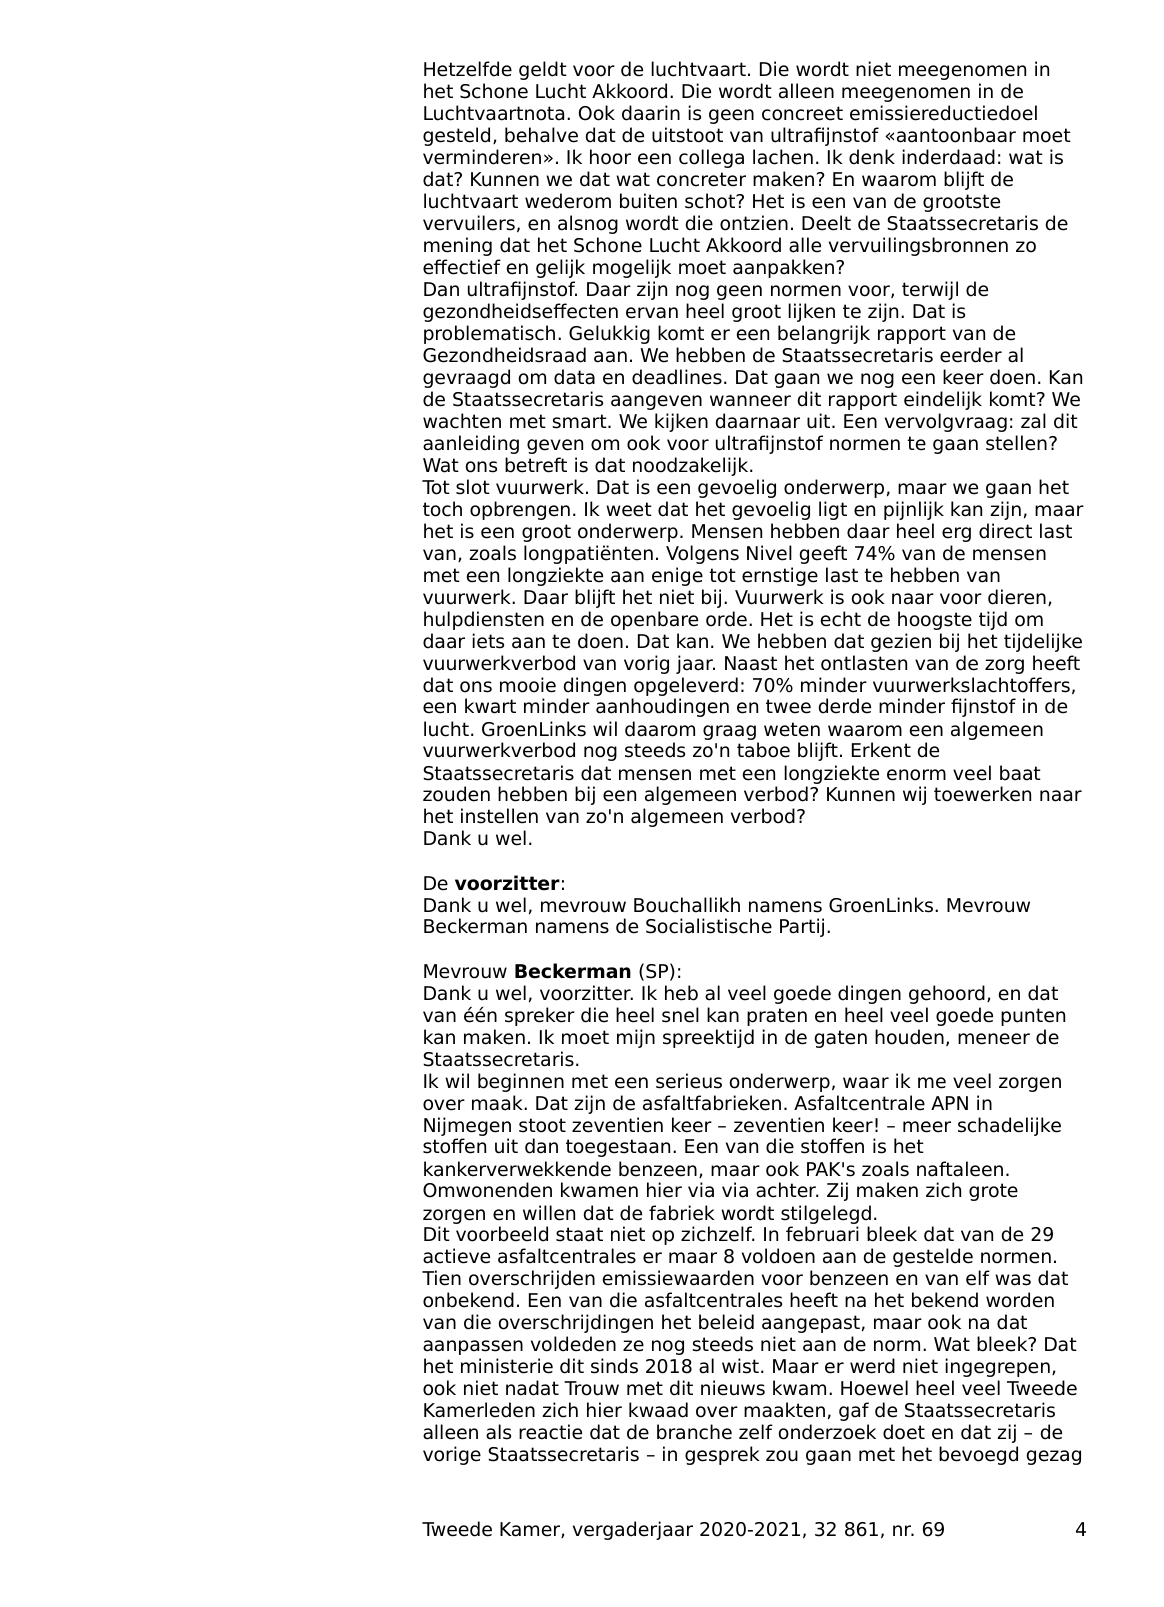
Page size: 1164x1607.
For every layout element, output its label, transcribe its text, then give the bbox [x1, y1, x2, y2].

text De voorzitter: [422, 872, 1087, 894]
text Dit voorbeeld staat niet op zichzelf. In februari bleek dat van de 29 actieve asfaltcentrales er maar 8 voldoen aan de gestelde normen. Tien overschrijden emissiewaarden voor benzeen en van elf was dat onbekend. Een van die asfaltcentrales heeft na het bekend worden van die overschrijdingen het beleid aangepast, maar ook na dat aanpassen voldeden ze nog steeds niet aan de norm. Wat bleek? Dat het ministerie dit sinds 2018 al wist. Maar er werd niet ingegrepen, ook niet nadat Trouw met dit nieuws kwam. Hoewel heel veel Tweede Kamerleden zich hier kwaad over maakten, gaf de Staatssecretaris alleen als reactie dat de branche zelf onderzoek doet en dat zij – de vorige Staatssecretaris – in gesprek zou gaan met het bevoegd gezag [422, 1224, 1087, 1466]
text Dank u wel, voorzitter. Ik heb al veel goede dingen gehoord, en dat van één spreker die heel snel kan praten en heel veel goede punten kan maken. Ik moet mijn spreektijd in de gaten houden, meneer de Staatssecretaris. [422, 983, 1087, 1071]
text Mevrouw Beckerman (SP): [422, 961, 1087, 983]
text Ik wil beginnen met een serieus onderwerp, waar ik me veel zorgen over maak. Dat zijn de asfaltfabrieken. Asfaltcentrale APN in Nijmegen stoot zeventien keer – zeventien keer! – meer schadelijke stoffen uit dan toegestaan. Een van die stoffen is het kankerverwekkende benzeen, maar ook PAK's zoals naftaleen. Omwonenden kwamen hier via via achter. Zij maken zich grote zorgen en willen dat de fabriek wordt stilgelegd. [422, 1071, 1087, 1224]
text Dank u wel. [422, 828, 1087, 850]
text Dan ultrafijnstof. Daar zijn nog geen normen voor, terwijl de gezondheidseffecten ervan heel groot lijken te zijn. Dat is problematisch. Gelukkig komt er een belangrijk rapport van de Gezondheidsraad aan. We hebben de Staatssecretaris eerder al gevraagd om data en deadlines. Dat gaan we nog een keer doen. Kan de Staatssecretaris aangeven wanneer dit rapport eindelijk komt? We wachten met smart. We kijken daarnaar uit. Een vervolgvraag: zal dit aanleiding geven om ook voor ultrafijnstof normen te gaan stellen? Wat ons betreft is dat noodzakelijk. [422, 279, 1087, 477]
text Dank u wel, mevrouw Bouchallikh namens GroenLinks. Mevrouw Beckerman namens de Socialistische Partij. [422, 894, 1087, 938]
text Hetzelfde geldt voor de luchtvaart. Die wordt niet meegenomen in het Schone Lucht Akkoord. Die wordt alleen meegenomen in de Luchtvaartnota. Ook daarin is geen concreet emissiereductiedoel gesteld, behalve dat de uitstoot van ultrafijnstof «aantoonbaar moet verminderen». Ik hoor een collega lachen. Ik denk inderdaad: wat is dat? Kunnen we dat wat concreter maken? En waarom blijft de luchtvaart wederom buiten schot? Het is een van de grootste vervuilers, en alsnog wordt die ontzien. Deelt de Staatssecretaris de mening dat het Schone Lucht Akkoord alle vervuilingsbronnen zo effectief en gelijk mogelijk moet aanpakken? [422, 59, 1087, 279]
text Tot slot vuurwerk. Dat is een gevoelig onderwerp, maar we gaan het toch opbrengen. Ik weet dat het gevoelig ligt en pijnlijk kan zijn, maar het is een groot onderwerp. Mensen hebben daar heel erg direct last van, zoals longpatiënten. Volgens Nivel geeft 74% van de mensen met een longziekte aan enige tot ernstige last te hebben van vuurwerk. Daar blijft het niet bij. Vuurwerk is ook naar voor dieren, hulpdiensten en de openbare orde. Het is echt de hoogste tijd om daar iets aan te doen. Dat kan. We hebben dat gezien bij het tijdelijke vuurwerkverbod van vorig jaar. Naast het ontlasten van de zorg heeft dat ons mooie dingen opgeleverd: 70% minder vuurwerkslachtoffers, een kwart minder aanhoudingen en twee derde minder fijnstof in de lucht. GroenLinks wil daarom graag weten waarom een algemeen vuurwerkverbod nog steeds zo'n taboe blijft. Erkent de Staatssecretaris dat mensen met een longziekte enorm veel baat zouden hebben bij een algemeen verbod? Kunnen wij toewerken naar het instellen van zo'n algemeen verbod? [422, 477, 1087, 828]
